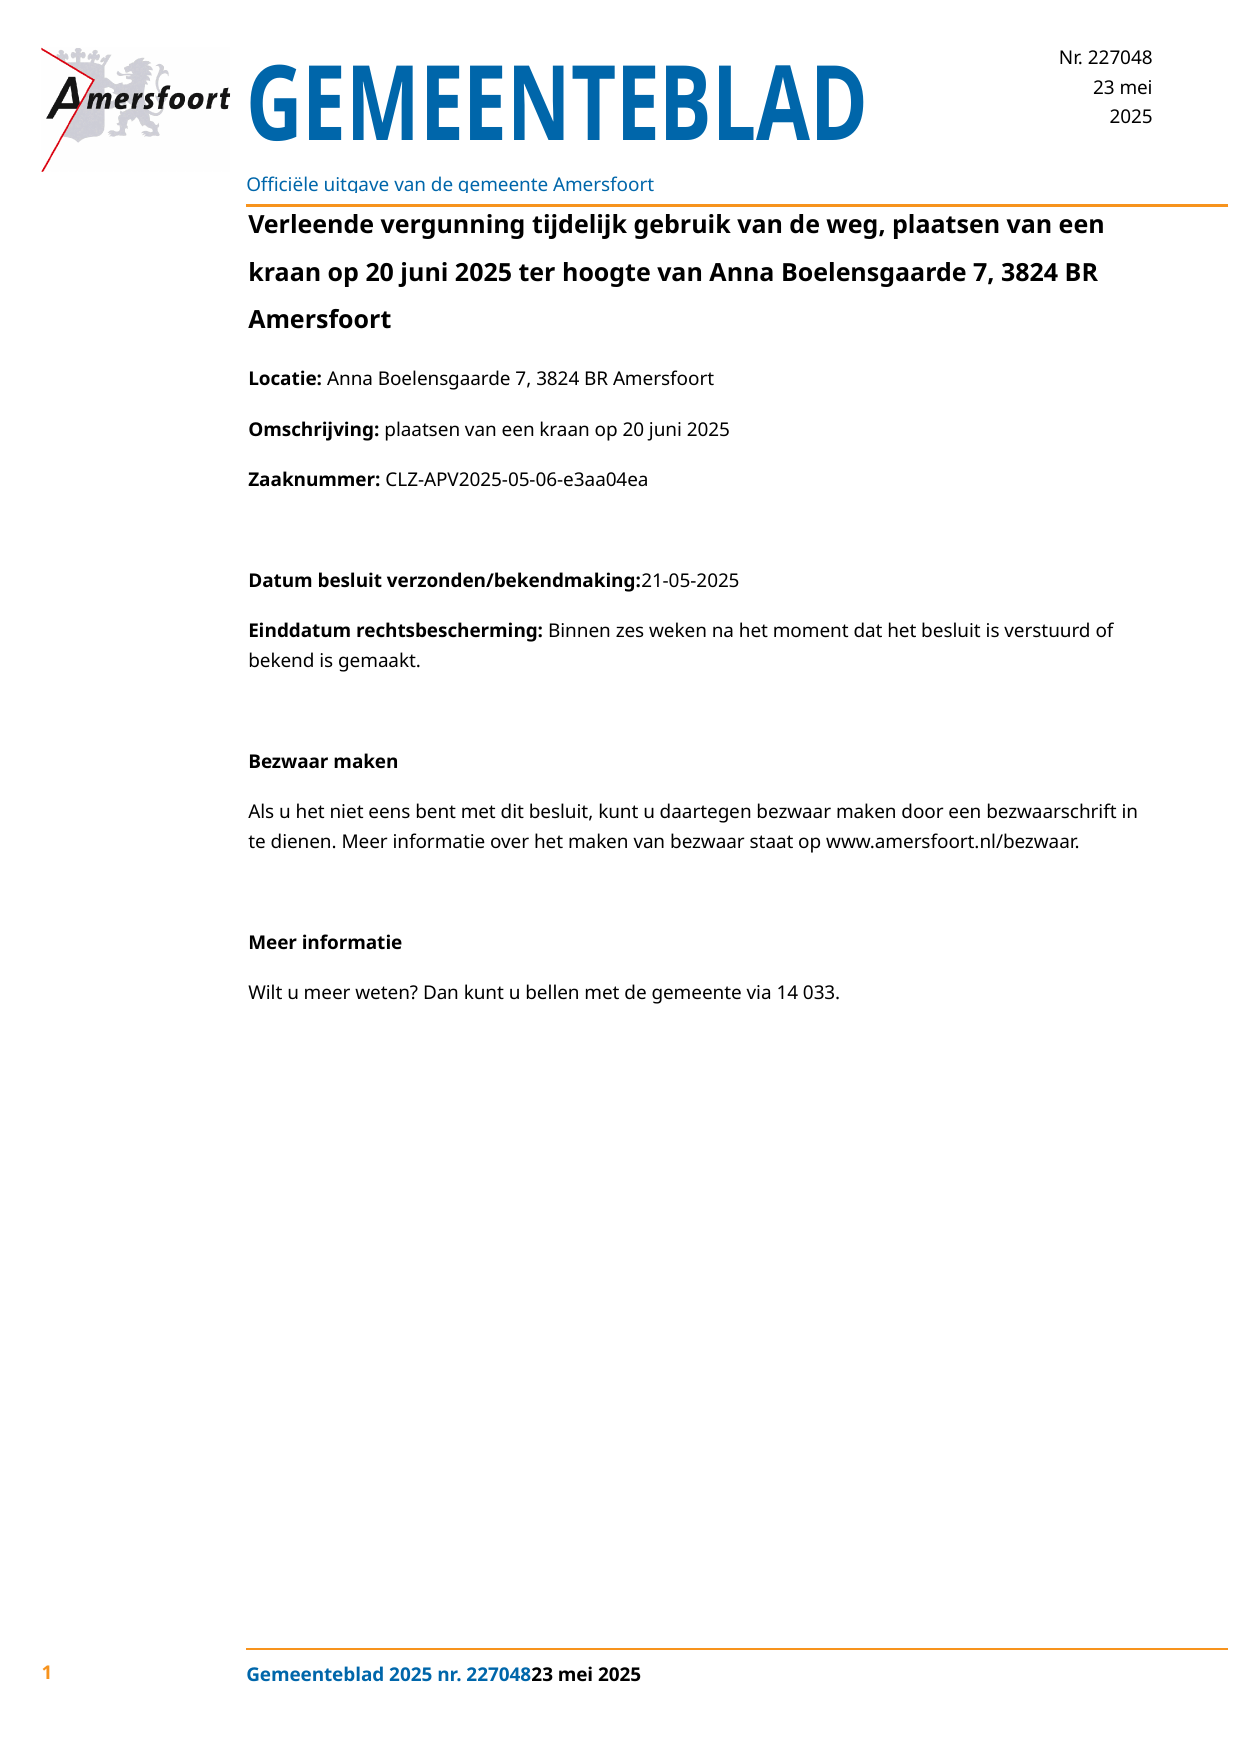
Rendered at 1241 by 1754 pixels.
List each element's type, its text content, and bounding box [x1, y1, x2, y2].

text Zaaknummer: CLZ-APV2025-05-06-e3aa04ea [248, 466, 1152, 492]
picture [41, 47, 231, 172]
text Datum besluit verzonden/bekendmaking:21-05-2025 [248, 567, 1152, 593]
text Bezwaar maken [248, 748, 1152, 774]
text Einddatum rechtsbescherming: Binnen zes weken na het moment dat het besluit is verstuurd of bekend is gemaakt. [248, 618, 1152, 673]
text Meer informatie [248, 929, 1152, 954]
text Verleende vergunning tijdelijk gebruik van de weg, plaatsen van een kraan op 20 juni 2025 ter hoogte van Anna Boelensgaarde 7, 3824 BR Amersfoort [248, 207, 1152, 336]
text Omschrijving: plaatsen van een kraan op 20 juni 2025 [248, 416, 1152, 442]
text Locatie: Anna Boelensgaarde 7, 3824 BR Amersfoort [248, 366, 1152, 391]
text Als u het niet eens bent met dit besluit, kunt u daartegen bezwaar maken door een bezwaarschrift in te dienen. Meer informatie over het maken van bezwaar staat op www.amersfoort.nl/bezwaar. [248, 798, 1152, 854]
text Wilt u meer weten? Dan kunt u bellen met de gemeente via 14 033. [248, 979, 1152, 1005]
